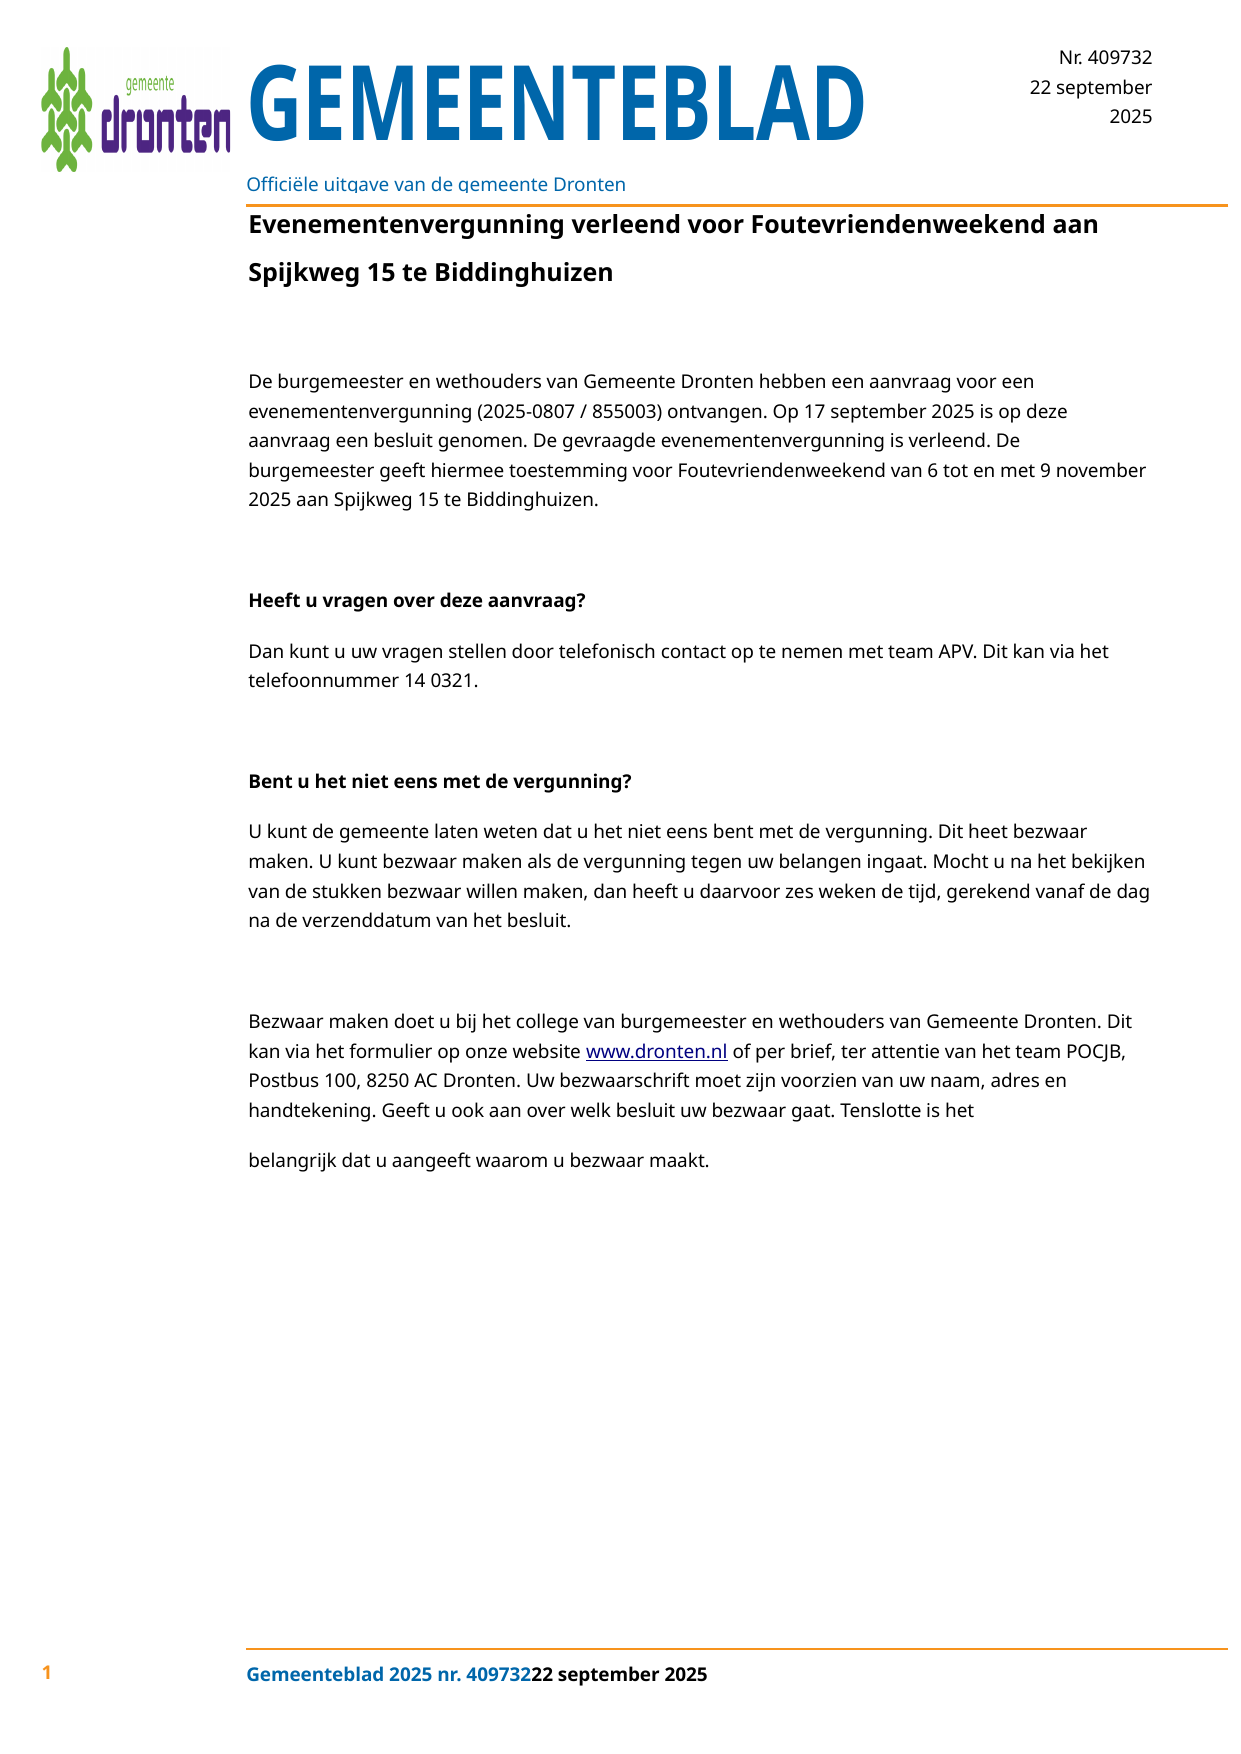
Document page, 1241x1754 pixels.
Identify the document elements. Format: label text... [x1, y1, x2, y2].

text De burgemeester en wethouders van Gemeente Dronten hebben een aanvraag voor een evenementenvergunning (2025-0807 / 855003) ontvangen. Op 17 september 2025 is op deze aanvraag een besluit genomen. De gevraagde evenementenvergunning is verleend. De burgemeester geeft hiermee toestemming voor Foutevriendenweekend van 6 tot en met 9 november 2025 aan Spijkweg 15 te Biddinghuizen. [248, 368, 1152, 512]
text Heeft u vragen over deze aanvraag? [248, 587, 1152, 613]
text Bent u het niet eens met de vergunning? [248, 768, 1152, 794]
text U kunt de gemeente laten weten dat u het niet eens bent met de vergunning. Dit heet bezwaar maken. U kunt bezwaar maken als de vergunning tegen uw belangen ingaat. Mocht u na het bekijken van de stukken bezwaar willen maken, dan heeft u daarvoor zes weken de tijd, gerekend vanaf de dag na de verzenddatum van het besluit. [248, 819, 1152, 933]
text Evenementenvergunning verleend voor Foutevriendenweekend aan Spijkweg 15 te Biddinghuizen [248, 207, 1152, 288]
text belangrijk dat u aangeeft waarom u bezwaar maakt. [248, 1147, 1152, 1173]
text Dan kunt u uw vragen stellen door telefonisch contact op te nemen met team APV. Dit kan via het telefoonnummer 14 0321. [248, 638, 1152, 693]
picture [41, 47, 231, 172]
text Bezwaar maken doet u bij het college van burgemeester en wethouders van Gemeente Dronten. Dit kan via het formulier op onze website www.dronten.nl of per brief, ter attentie van het team POCJB, Postbus 100, 8250 AC Dronten. Uw bezwaarschrift moet zijn voorzien van uw naam, adres en handtekening. Geeft u ook aan over welk besluit uw bezwaar gaat. Tenslotte is het [248, 1008, 1152, 1123]
